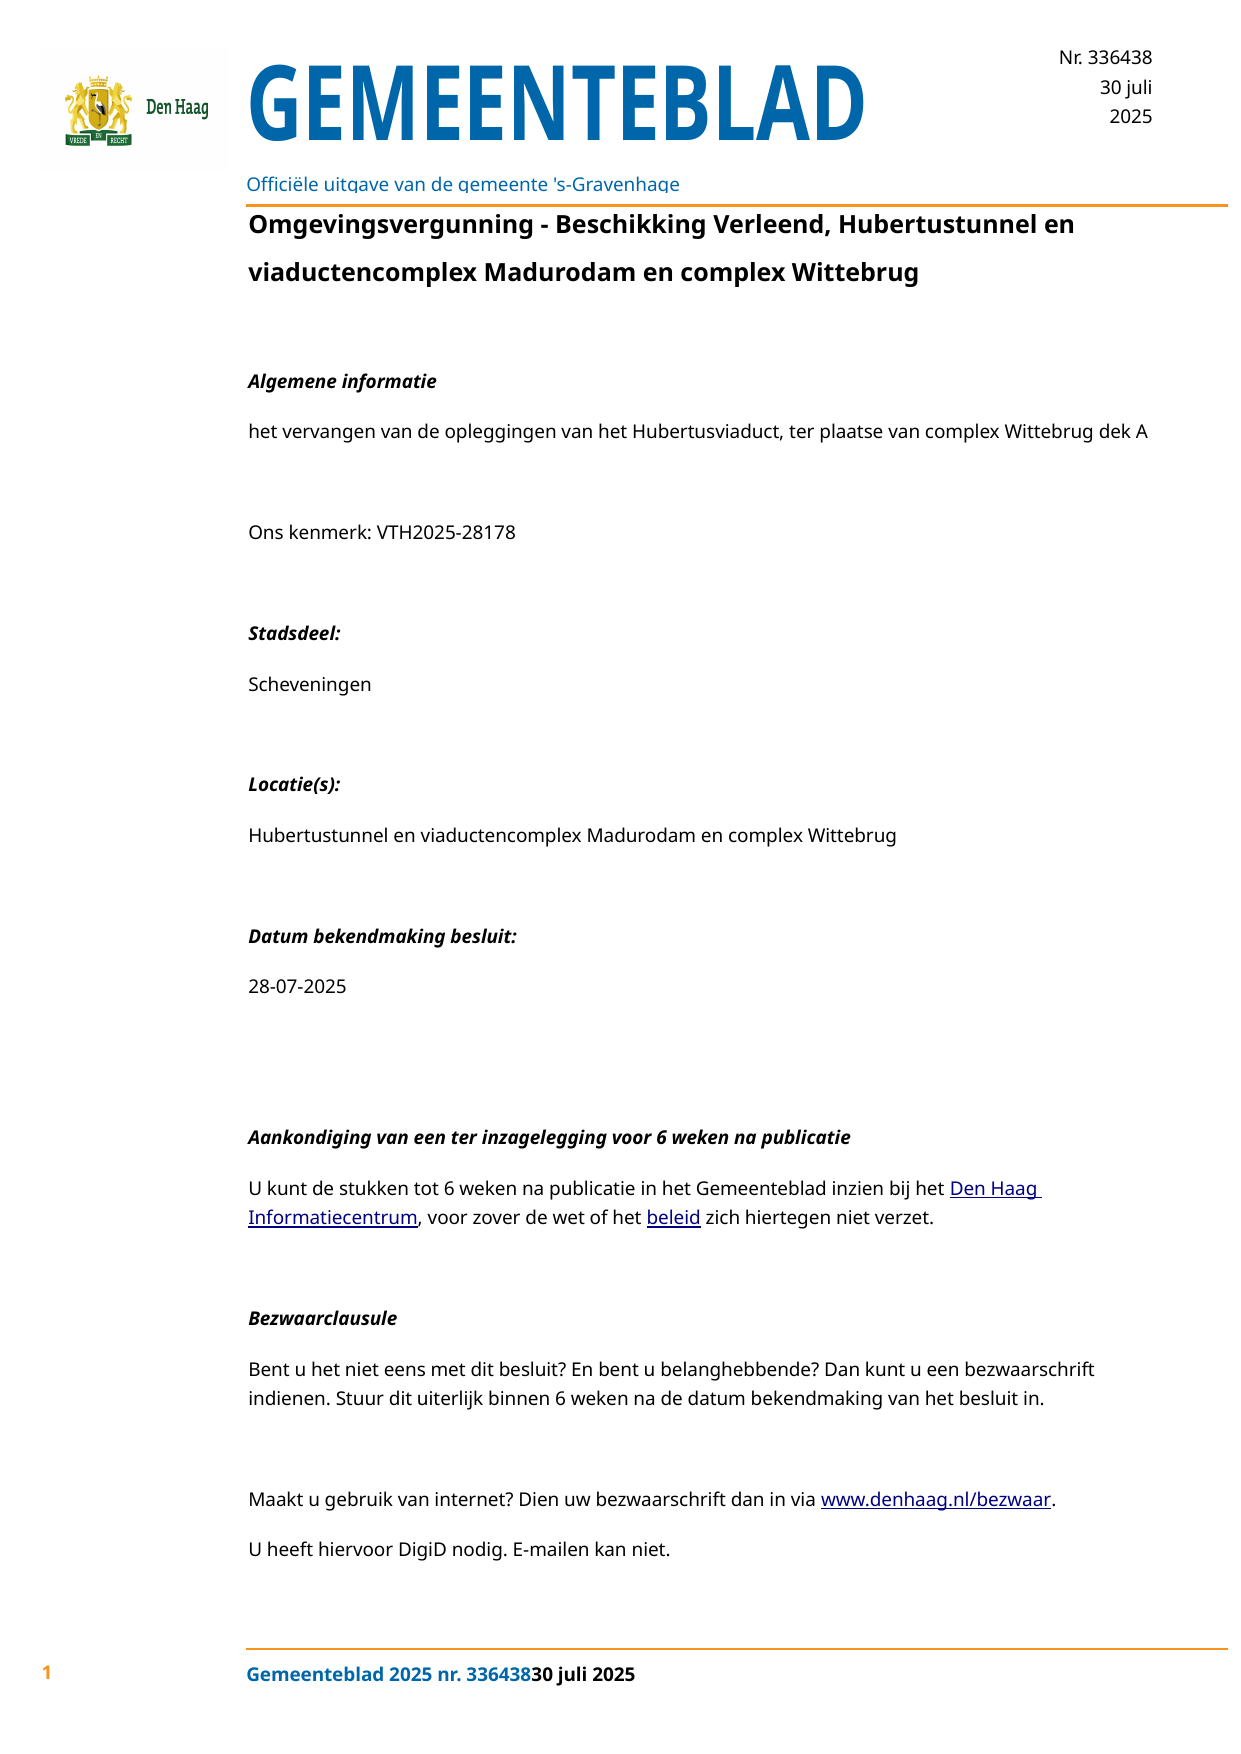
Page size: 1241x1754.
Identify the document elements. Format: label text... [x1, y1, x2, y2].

text Omgevingsvergunning - Beschikking Verleend, Hubertustunnel en viaductencomplex Madurodam en complex Wittebrug [248, 207, 1152, 288]
text Algemene informatie [248, 368, 1152, 394]
text Scheveningen [248, 671, 1152, 697]
text Datum bekendmaking besluit: [248, 923, 1152, 949]
text Bezwaarclausule [248, 1305, 1152, 1331]
text 28-07-2025 [248, 973, 1152, 999]
text U heeft hiervoor DigiD nodig. E-mailen kan niet. [248, 1537, 1152, 1562]
picture [41, 47, 231, 172]
text het vervangen van de opleggingen van het Hubertusviaduct, ter plaatse van complex Wittebrug dek A [248, 419, 1152, 444]
text Maakt u gebruik van internet? Dien uw bezwaarschrift dan in via www.denhaag.nl/bezwaar. [248, 1486, 1152, 1512]
text U kunt de stukken tot 6 weken na publicatie in het Gemeenteblad inzien bij het Den Haag Informatiecentrum, voor zover de wet of het beleid zich hiertegen niet verzet. [248, 1175, 1152, 1230]
text Ons kenmerk: VTH2025-28178 [248, 519, 1152, 545]
text Bent u het niet eens met dit besluit? En bent u belanghebbende? Dan kunt u een bezwaarschrift indienen. Stuur dit uiterlijk binnen 6 weken na de datum bekendmaking van het besluit in. [248, 1356, 1152, 1411]
text Hubertustunnel en viaductencomplex Madurodam en complex Wittebrug [248, 822, 1152, 848]
text Aankondiging van een ter inzagelegging voor 6 weken na publicatie [248, 1124, 1152, 1150]
text Stadsdeel: [248, 620, 1152, 646]
text Locatie(s): [248, 772, 1152, 797]
